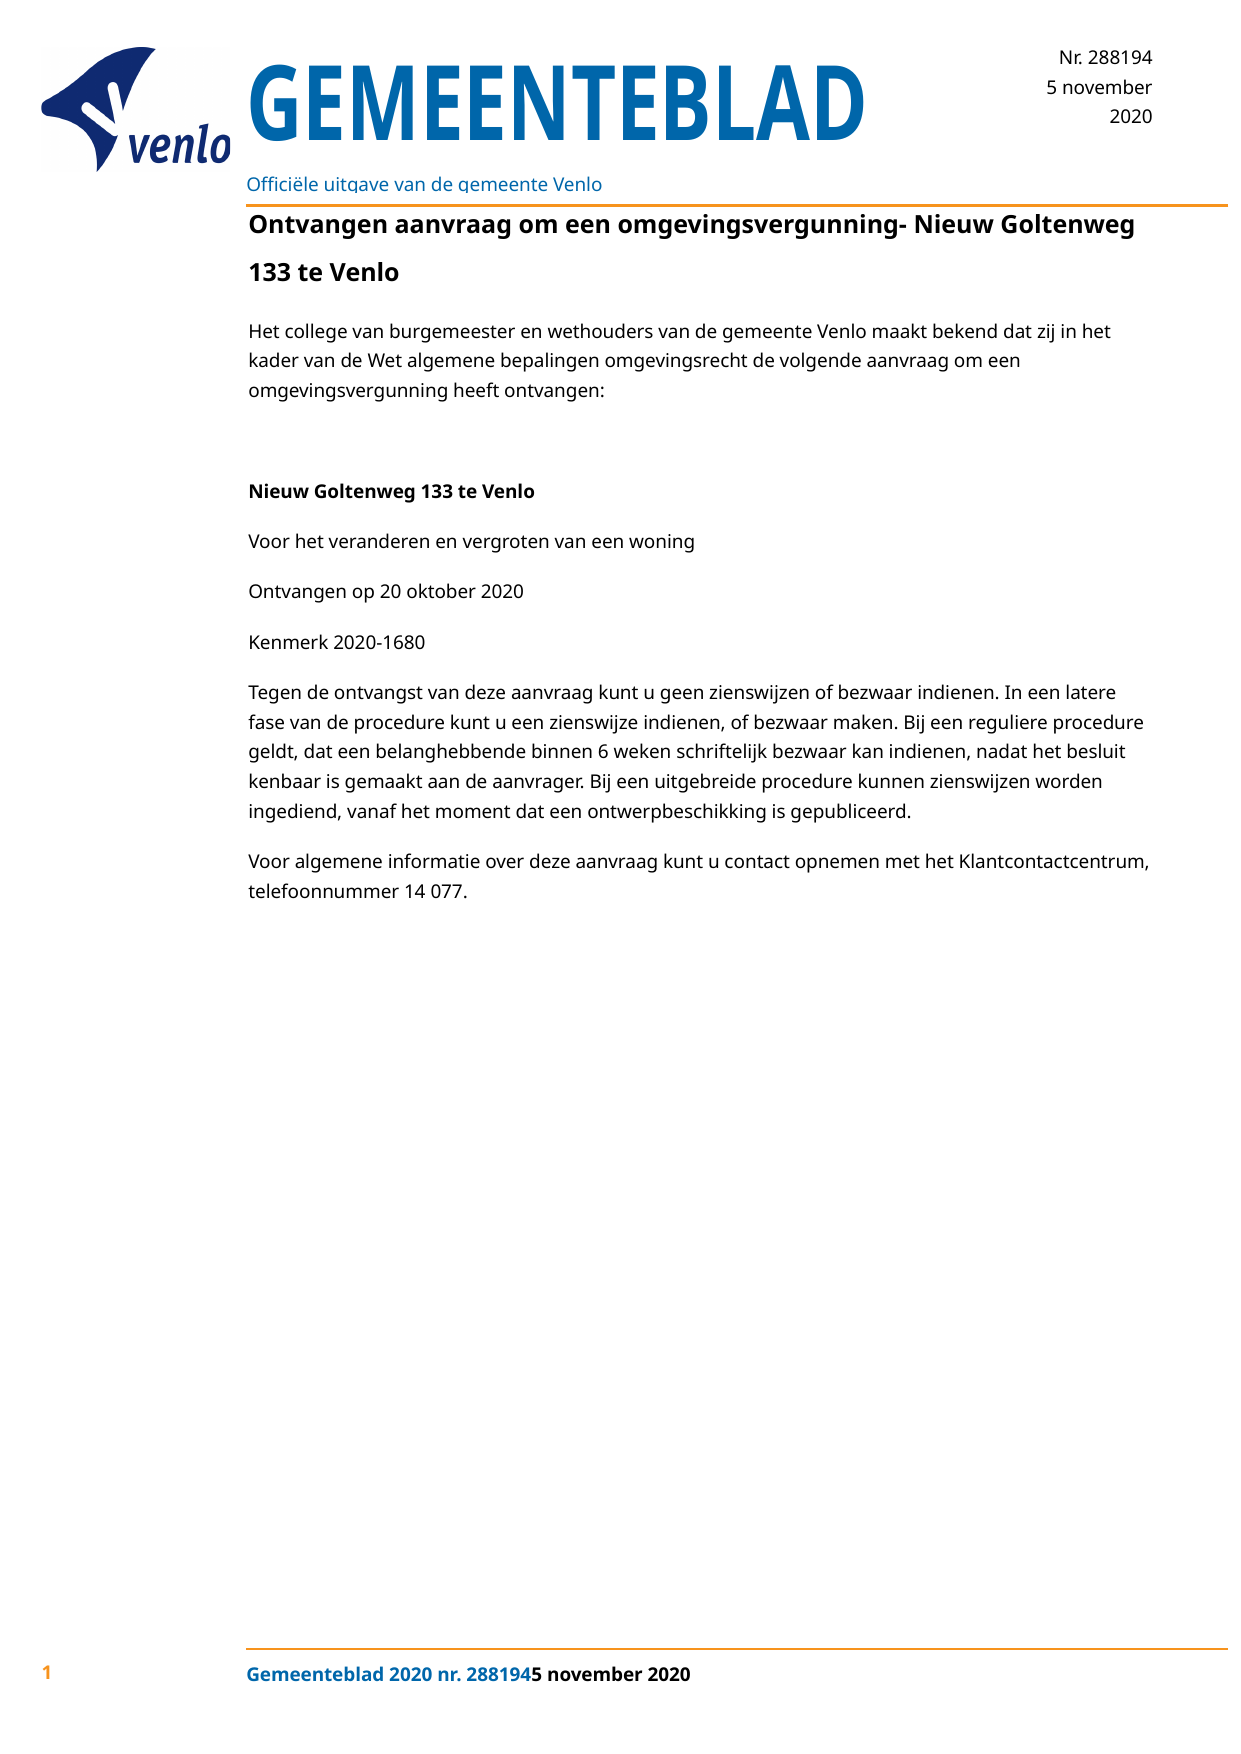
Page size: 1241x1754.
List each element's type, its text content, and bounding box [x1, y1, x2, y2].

text Het college van burgemeester en wethouders van de gemeente Venlo maakt bekend dat zij in het kader van de Wet algemene bepalingen omgevingsrecht de volgende aanvraag om een omgevingsvergunning heeft ontvangen: [248, 318, 1152, 403]
text Kenmerk 2020-1680 [248, 629, 1152, 655]
text Ontvangen aanvraag om een omgevingsvergunning- Nieuw Goltenweg 133 te Venlo [248, 207, 1152, 288]
text Voor het veranderen en vergroten van een woning [248, 528, 1152, 554]
text Voor algemene informatie over deze aanvraag kunt u contact opnemen met het Klantcontactcentrum, telefoonnummer 14 077. [248, 848, 1152, 904]
picture [41, 47, 231, 172]
text Ontvangen op 20 oktober 2020 [248, 579, 1152, 604]
text Nieuw Goltenweg 133 te Venlo [248, 478, 1152, 504]
text Tegen de ontvangst van deze aanvraag kunt u geen zienswijzen of bezwaar indienen. In een latere fase van de procedure kunt u een zienswijze indienen, of bezwaar maken. Bij een reguliere procedure geldt, dat een belanghebbende binnen 6 weken schriftelijk bezwaar kan indienen, nadat het besluit kenbaar is gemaakt aan de aanvrager. Bij een uitgebreide procedure kunnen zienswijzen worden ingediend, vanaf het moment dat een ontwerpbeschikking is gepubliceerd. [248, 679, 1152, 824]
